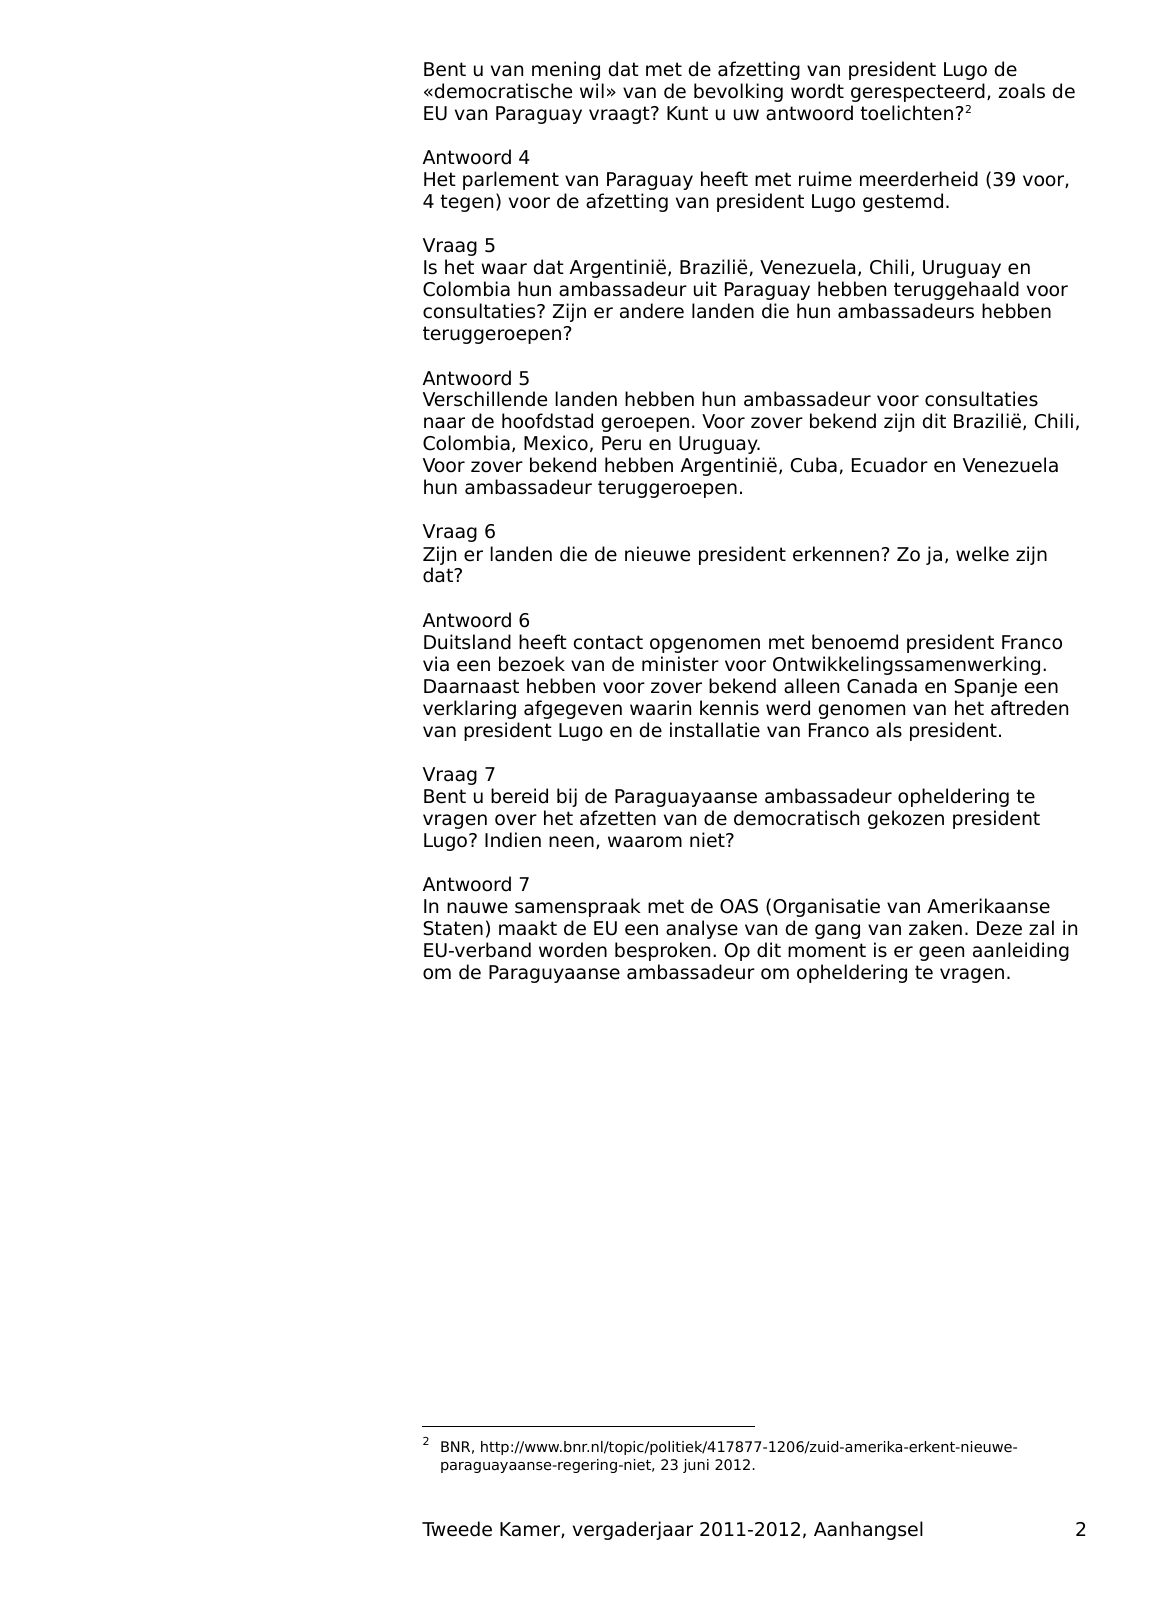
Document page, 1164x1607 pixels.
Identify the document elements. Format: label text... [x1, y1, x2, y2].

text Zijn er landen die de nieuwe president erkennen? Zo ja, welke zijn dat? [422, 543, 1087, 587]
text Antwoord 7 [422, 874, 1087, 896]
text Antwoord 4 [422, 147, 1087, 169]
text Verschillende landen hebben hun ambassadeur voor consultaties naar de hoofdstad geroepen. Voor zover bekend zijn dit Brazilië, Chili, Colombia, Mexico, Peru en Uruguay. [422, 389, 1087, 455]
text Voor zover bekend hebben Argentinië, Cuba, Ecuador en Venezuela hun ambassadeur teruggeroepen. [422, 455, 1087, 499]
text Het parlement van Paraguay heeft met ruime meerderheid (39 voor, 4 tegen) voor de afzetting van president Lugo gestemd. [422, 169, 1087, 213]
text BNR, http://www.bnr.nl/topic/politiek/417877-1206/zuid-amerika-erkent-nieuwe-paraguayaanse-regering-niet, 23 juni 2012. [422, 1435, 1087, 1474]
text Bent u bereid bij de Paraguayaanse ambassadeur opheldering te vragen over het afzetten van de democratisch gekozen president Lugo? Indien neen, waarom niet? [422, 786, 1087, 852]
text Vraag 5 [422, 235, 1087, 257]
text Bent u van mening dat met de afzetting van president Lugo de «democratische wil» van de bevolking wordt gerespecteerd, zoals de EU van Paraguay vraagt? Kunt u uw antwoord toelichten? [422, 59, 1087, 125]
text Duitsland heeft contact opgenomen met benoemd president Franco via een bezoek van de minister voor Ontwikkelingssamenwerking. Daarnaast hebben voor zover bekend alleen Canada en Spanje een verklaring afgegeven waarin kennis werd genomen van het aftreden van president Lugo en de installatie van Franco als president. [422, 632, 1087, 741]
text Antwoord 5 [422, 367, 1087, 389]
text Vraag 7 [422, 764, 1087, 786]
text In nauwe samenspraak met de OAS (Organisatie van Amerikaanse Staten) maakt de EU een analyse van de gang van zaken. Deze zal in EU-verband worden besproken. Op dit moment is er geen aanleiding om de Paraguyaanse ambassadeur om opheldering te vragen. [422, 896, 1087, 984]
text Antwoord 6 [422, 609, 1087, 632]
text Is het waar dat Argentinië, Brazilië, Venezuela, Chili, Uruguay en Colombia hun ambassadeur uit Paraguay hebben teruggehaald voor consultaties? Zijn er andere landen die hun ambassadeurs hebben teruggeroepen? [422, 257, 1087, 345]
text Vraag 6 [422, 521, 1087, 543]
